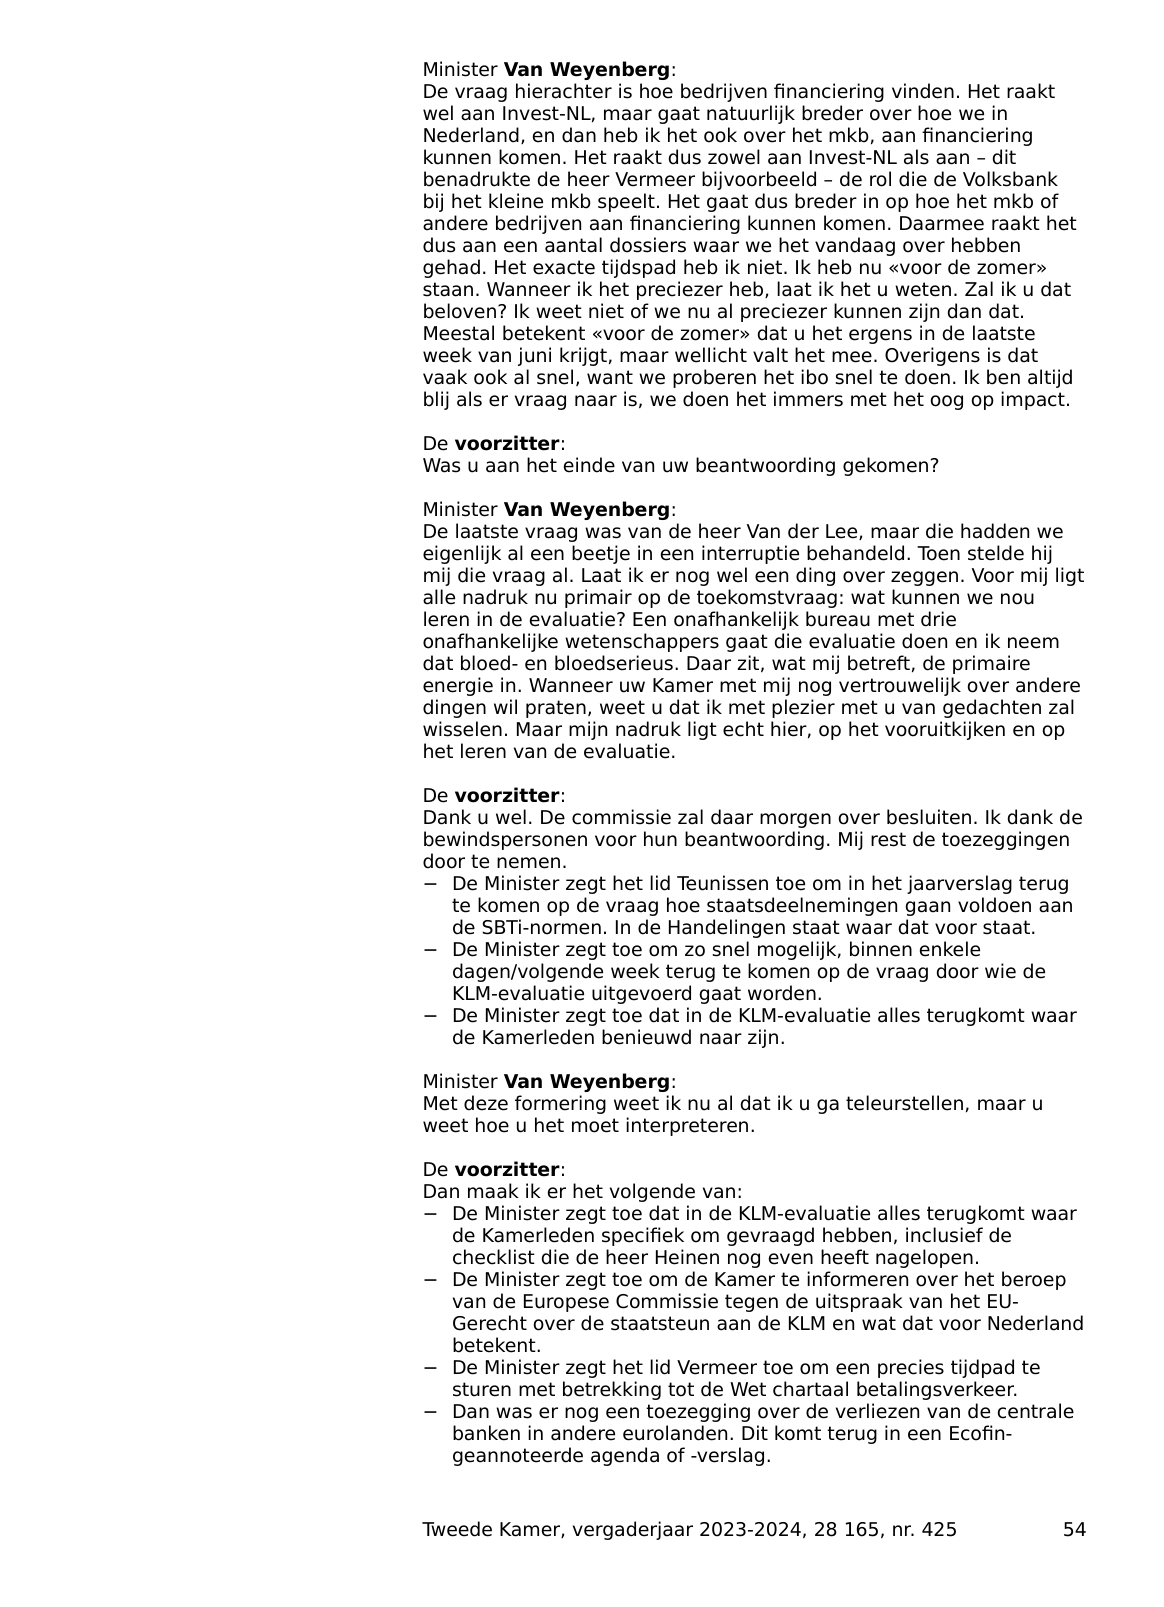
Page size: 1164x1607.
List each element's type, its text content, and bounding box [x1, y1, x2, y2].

text Met deze formering weet ik nu al dat ik u ga teleurstellen, maar u weet hoe u het moet interpreteren. [422, 1093, 1087, 1137]
text Minister Van Weyenberg: [422, 499, 1087, 521]
text De vraag hierachter is hoe bedrijven financiering vinden. Het raakt wel aan Invest-NL, maar gaat natuurlijk breder over hoe we in Nederland, en dan heb ik het ook over het mkb, aan financiering kunnen komen. Het raakt dus zowel aan Invest-NL als aan – dit benadrukte de heer Vermeer bijvoorbeeld – de rol die de Volksbank bij het kleine mkb speelt. Het gaat dus breder in op hoe het mkb of andere bedrijven aan financiering kunnen komen. Daarmee raakt het dus aan een aantal dossiers waar we het vandaag over hebben gehad. Het exacte tijdspad heb ik niet. Ik heb nu «voor de zomer» staan. Wanneer ik het preciezer heb, laat ik het u weten. Zal ik u dat beloven? Ik weet niet of we nu al preciezer kunnen zijn dan dat. Meestal betekent «voor de zomer» dat u het ergens in de laatste week van juni krijgt, maar wellicht valt het mee. Overigens is dat vaak ook al snel, want we proberen het ibo snel te doen. Ik ben altijd blij als er vraag naar is, we doen het immers met het oog op impact. [422, 81, 1087, 411]
text De voorzitter: [422, 1159, 1087, 1181]
text Dank u wel. De commissie zal daar morgen over besluiten. Ik dank de bewindspersonen voor hun beantwoording. Mij rest de toezeggingen door te nemen. [422, 807, 1087, 873]
text Minister Van Weyenberg: [422, 1071, 1087, 1093]
text − De Minister zegt het lid Vermeer toe om een precies tijdpad te sturen met betrekking tot de Wet chartaal betalingsverkeer. [422, 1357, 1087, 1401]
text − De Minister zegt toe dat in de KLM-evaluatie alles terugkomt waar de Kamerleden benieuwd naar zijn. [422, 1005, 1087, 1049]
text Minister Van Weyenberg: [422, 59, 1087, 81]
text Was u aan het einde van uw beantwoording gekomen? [422, 455, 1087, 477]
text − De Minister zegt toe om zo snel mogelijk, binnen enkele dagen/volgende week terug te komen op de vraag door wie de KLM-evaluatie uitgevoerd gaat worden. [422, 939, 1087, 1005]
text − De Minister zegt het lid Teunissen toe om in het jaarverslag terug te komen op de vraag hoe staatsdeelnemingen gaan voldoen aan de SBTi-normen. In de Handelingen staat waar dat voor staat. [422, 873, 1087, 939]
text De voorzitter: [422, 433, 1087, 455]
text − Dan was er nog een toezegging over de verliezen van de centrale banken in andere eurolanden. Dit komt terug in een Ecofin-geannoteerde agenda of -verslag. [422, 1401, 1087, 1467]
text De laatste vraag was van de heer Van der Lee, maar die hadden we eigenlijk al een beetje in een interruptie behandeld. Toen stelde hij mij die vraag al. Laat ik er nog wel een ding over zeggen. Voor mij ligt alle nadruk nu primair op de toekomstvraag: wat kunnen we nou leren in de evaluatie? Een onafhankelijk bureau met drie onafhankelijke wetenschappers gaat die evaluatie doen en ik neem dat bloed- en bloedserieus. Daar zit, wat mij betreft, de primaire energie in. Wanneer uw Kamer met mij nog vertrouwelijk over andere dingen wil praten, weet u dat ik met plezier met u van gedachten zal wisselen. Maar mijn nadruk ligt echt hier, op het vooruitkijken en op het leren van de evaluatie. [422, 521, 1087, 763]
text De voorzitter: [422, 785, 1087, 807]
text Dan maak ik er het volgende van: [422, 1181, 1087, 1203]
text − De Minister zegt toe dat in de KLM-evaluatie alles terugkomt waar de Kamerleden specifiek om gevraagd hebben, inclusief de checklist die de heer Heinen nog even heeft nagelopen. [422, 1203, 1087, 1269]
text − De Minister zegt toe om de Kamer te informeren over het beroep van de Europese Commissie tegen de uitspraak van het EU-Gerecht over de staatsteun aan de KLM en wat dat voor Nederland betekent. [422, 1269, 1087, 1357]
